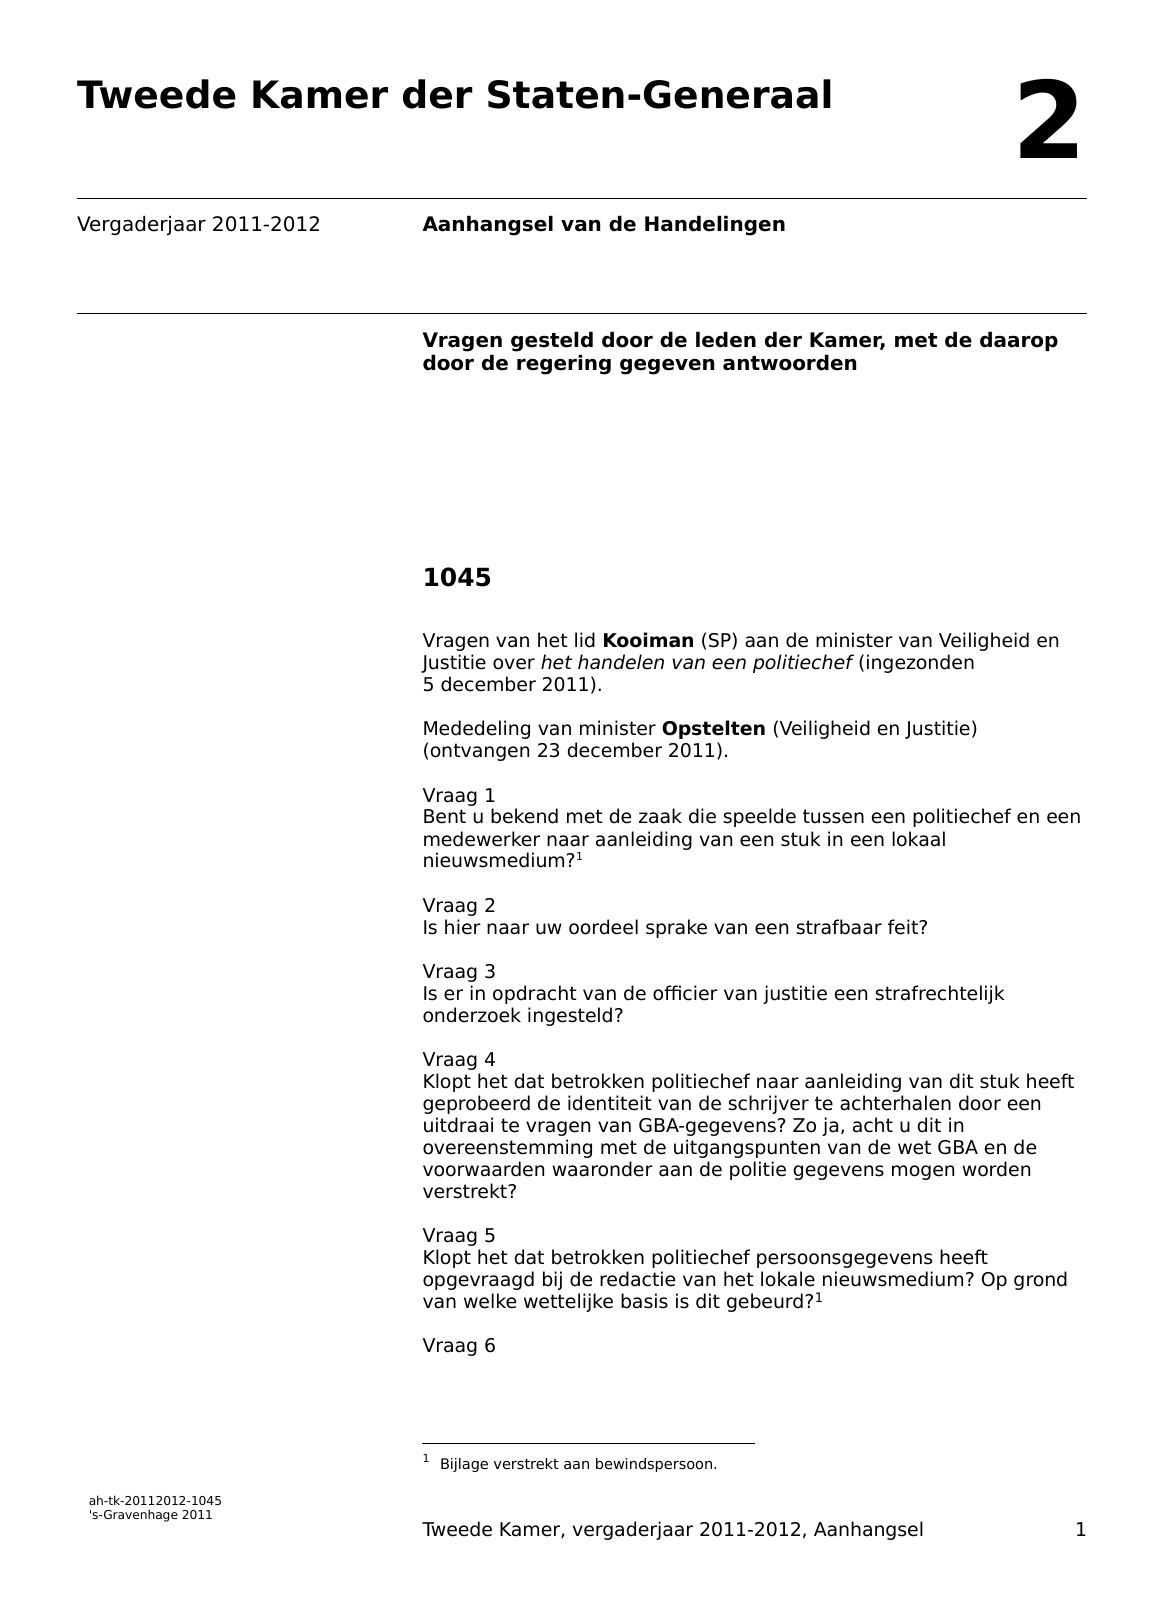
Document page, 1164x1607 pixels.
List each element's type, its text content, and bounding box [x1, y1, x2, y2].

text Vraag 3 [422, 961, 1087, 983]
text Mededeling van minister Opstelten (Veiligheid en Justitie) (ontvangen 23 december 2011). [422, 718, 1087, 762]
text Vraag 1 [422, 784, 1087, 806]
table_header Tweede Kamer der Staten-Generaal [77, 59, 886, 198]
text 1045 [422, 563, 1087, 592]
text Vraag 2 [422, 894, 1087, 917]
text Vraag 4 [422, 1049, 1087, 1071]
text Bent u bekend met de zaak die speelde tussen een politiechef en een medewerker naar aanleiding van een stuk in een lokaal nieuwsmedium? [422, 806, 1087, 872]
text ah-tk-20112012-1045 [88, 1494, 323, 1508]
text Is hier naar uw oordeel sprake van een strafbaar feit? [422, 917, 1087, 938]
text Bijlage verstrekt aan bewindspersoon. [422, 1452, 1087, 1474]
text 's-Gravenhage 2011 [88, 1508, 323, 1522]
table_header 2 [886, 59, 1087, 198]
table_cell [77, 314, 422, 375]
text Vraag 6 [422, 1335, 1087, 1357]
table_cell Vragen gesteld door de leden der Kamer, met de daarop door de regering gegeven antwoorden [422, 314, 1087, 375]
text Vraag 5 [422, 1225, 1087, 1247]
table_cell Aanhangsel van de Handelingen [422, 199, 1087, 313]
text Vragen van het lid Kooiman (SP) aan de minister van Veiligheid en Justitie over het handelen van een politiechef (ingezonden 5 december 2011). [422, 630, 1087, 696]
text Klopt het dat betrokken politiechef naar aanleiding van dit stuk heeft geprobeerd de identiteit van de schrijver te achterhalen door een uitdraai te vragen van GBA-gegevens? Zo ja, acht u dit in overeenstemming met de uitgangspunten van de wet GBA en de voorwaarden waaronder aan de politie gegevens mogen worden verstrekt? [422, 1071, 1087, 1203]
text Klopt het dat betrokken politiechef persoonsgegevens heeft opgevraagd bij de redactie van het lokale nieuwsmedium? Op grond van welke wettelijke basis is dit gebeurd?1 [422, 1247, 1087, 1313]
table_cell Vergaderjaar 2011-2012 [77, 199, 422, 313]
text Is er in opdracht van de officier van justitie een strafrechtelijk onderzoek ingesteld? [422, 983, 1087, 1027]
